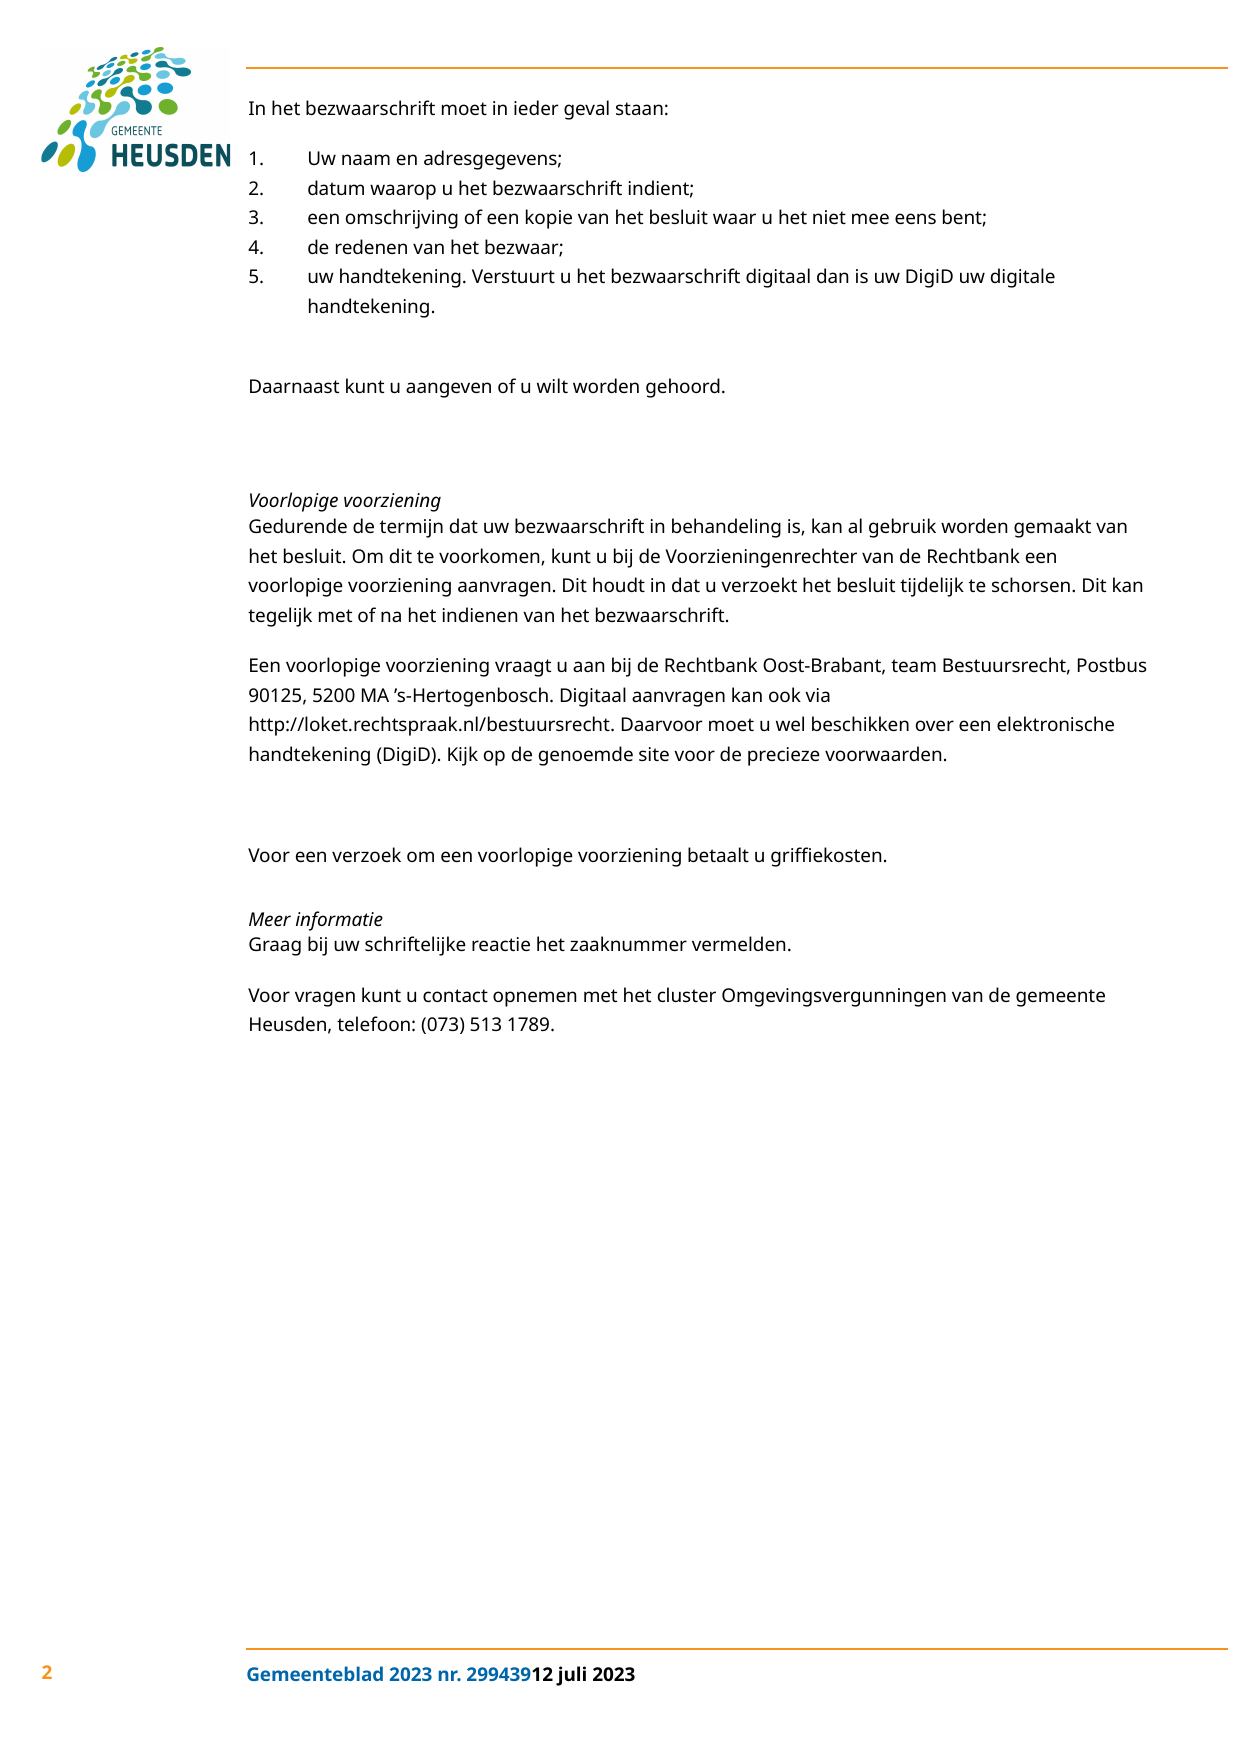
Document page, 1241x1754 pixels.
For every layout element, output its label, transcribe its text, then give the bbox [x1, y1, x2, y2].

list datum waarop u het bezwaarschrift indient; [248, 175, 1152, 201]
text Voor een verzoek om een voorlopige voorziening betaalt u griffiekosten. [248, 842, 1152, 868]
text Daarnaast kunt u aangeven of u wilt worden gehoord. [248, 373, 1152, 399]
text Een voorlopige voorziening vraagt u aan bij de Rechtbank Oost-Brabant, team Bestuursrecht, Postbus 90125, 5200 MA ’s-Hertogenbosch. Digitaal aanvragen kan ook via http://loket.rechtspraak.nl/bestuursrecht. Daarvoor moet u wel beschikken over een elektronische handtekening (DigiD). Kijk op de genoemde site voor de precieze voorwaarden. [248, 652, 1152, 767]
list de redenen van het bezwaar; [248, 234, 1152, 260]
picture [41, 47, 231, 172]
text Voorlopige voorziening [248, 487, 1152, 513]
text Gedurende de termijn dat uw bezwaarschrift in behandeling is, kan al gebruik worden gemaakt van het besluit. Om dit te voorkomen, kunt u bij de Voorzieningenrechter van de Rechtbank een voorlopige voorziening aanvragen. Dit houdt in dat u verzoekt het besluit tijdelijk te schorsen. Dit kan tegelijk met of na het indienen van het bezwaarschrift. [248, 513, 1152, 628]
text In het bezwaarschrift moet in ieder geval staan: [248, 95, 1152, 121]
list een omschrijving of een kopie van het besluit waar u het niet mee eens bent; [248, 204, 1152, 230]
text Meer informatie [248, 906, 1152, 932]
list Uw naam en adresgegevens; [248, 145, 1152, 171]
text Graag bij uw schriftelijke reactie het zaaknummer vermelden. [248, 932, 1152, 957]
text Voor vragen kunt u contact opnemen met het cluster Omgevingsvergunningen van de gemeente Heusden, telefoon: (073) 513 1789. [248, 982, 1152, 1037]
list uw handtekening. Verstuurt u het bezwaarschrift digitaal dan is uw DigiD uw digitale handtekening. [248, 263, 1152, 319]
